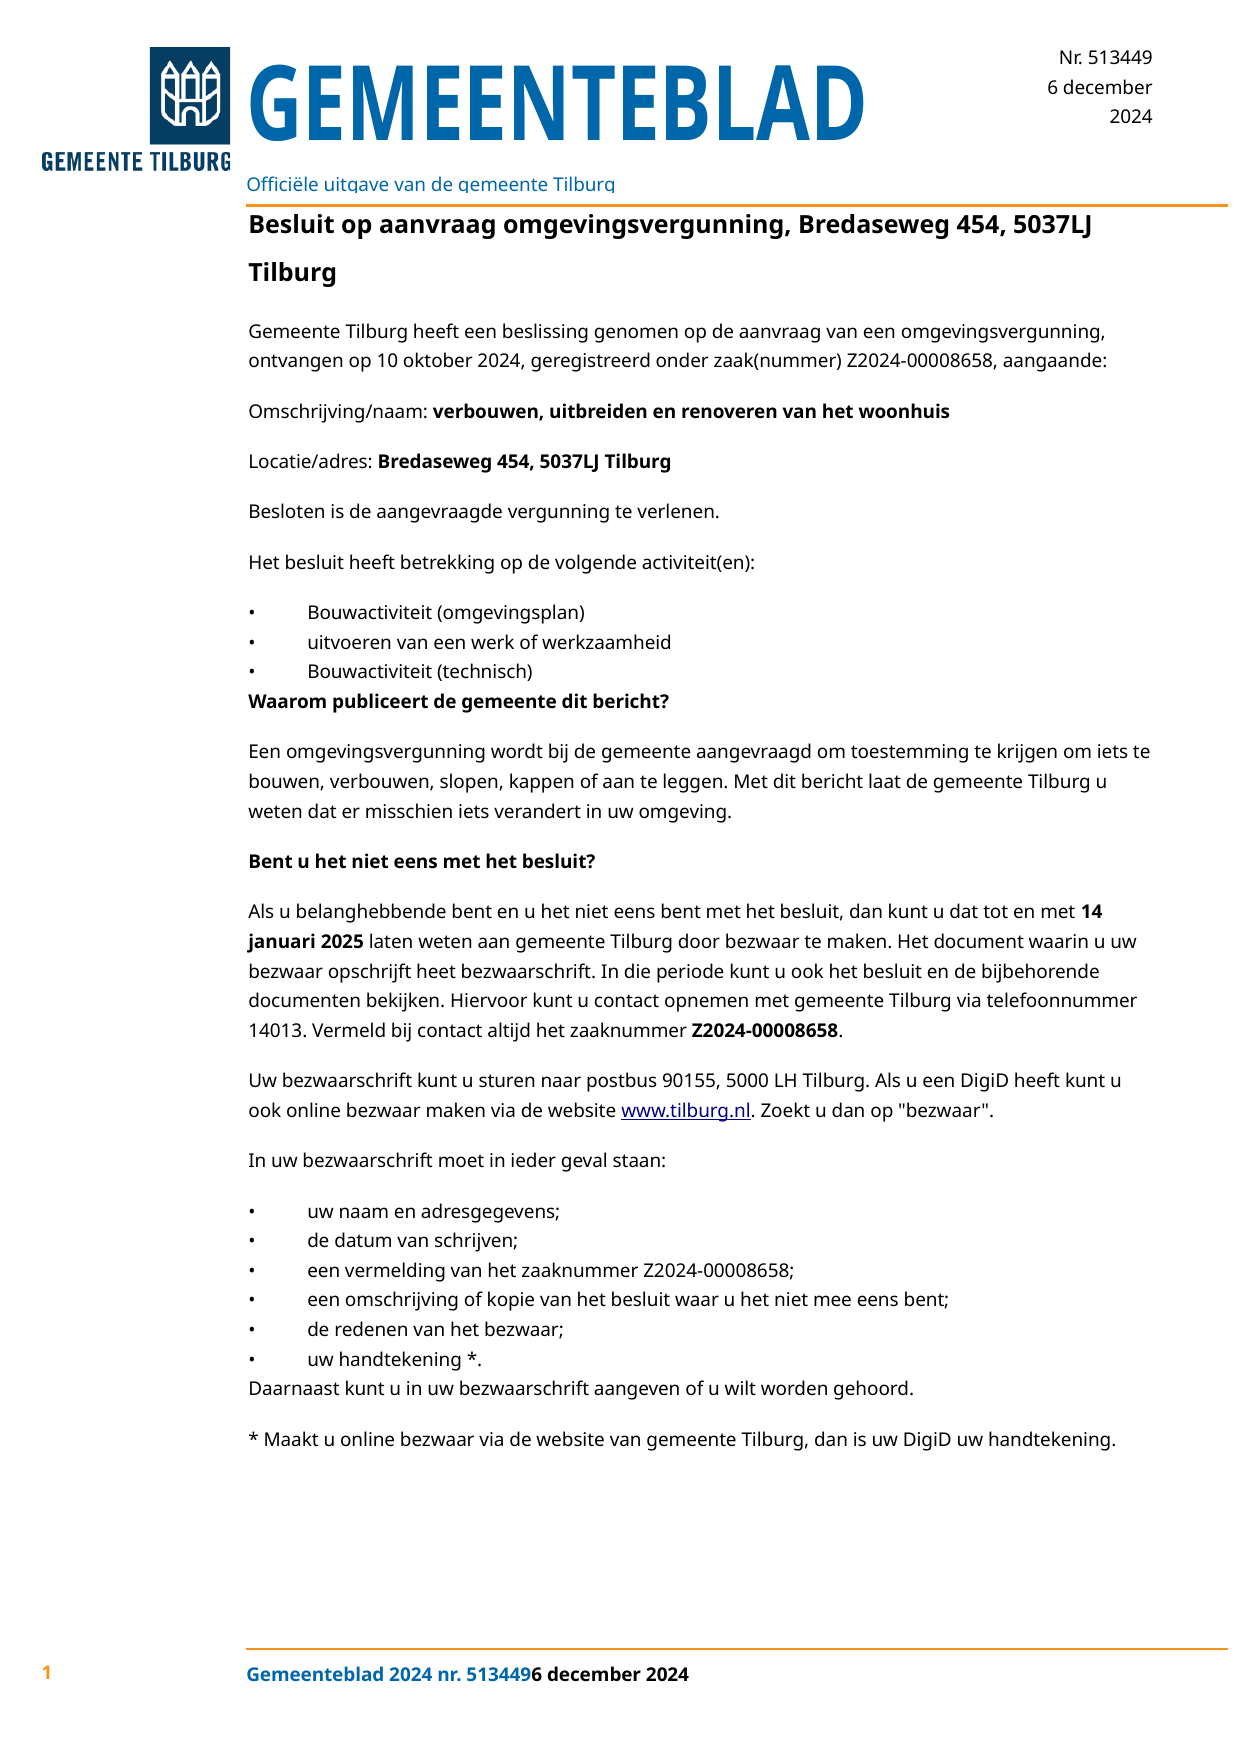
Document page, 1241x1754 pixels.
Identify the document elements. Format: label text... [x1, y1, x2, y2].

list uw handtekening *. [248, 1346, 1152, 1372]
list Bouwactiviteit (omgevingsplan) [248, 599, 1152, 625]
picture [41, 47, 231, 172]
list een vermelding van het zaaknummer Z2024-00008658; [248, 1257, 1152, 1283]
list een omschrijving of kopie van het besluit waar u het niet mee eens bent; [248, 1287, 1152, 1312]
text Omschrijving/naam: verbouwen, uitbreiden en renoveren van het woonhuis [248, 398, 1152, 424]
text Het besluit heeft betrekking op de volgende activiteit(en): [248, 549, 1152, 575]
text Besloten is de aangevraagde vergunning te verlenen. [248, 499, 1152, 524]
text In uw bezwaarschrift moet in ieder geval staan: [248, 1147, 1152, 1173]
text Besluit op aanvraag omgevingsvergunning, Bredaseweg 454, 5037LJ Tilburg [248, 207, 1152, 288]
text Uw bezwaarschrift kunt u sturen naar postbus 90155, 5000 LH Tilburg. Als u een DigiD heeft kunt u ook online bezwaar maken via de website www.tilburg.nl. Zoekt u dan op "bezwaar". [248, 1067, 1152, 1123]
text Daarnaast kunt u in uw bezwaarschrift aangeven of u wilt worden gehoord. [248, 1375, 1152, 1401]
list de redenen van het bezwaar; [248, 1316, 1152, 1342]
list uitvoeren van een werk of werkzaamheid [248, 629, 1152, 655]
text Een omgevingsvergunning wordt bij de gemeente aangevraagd om toestemming te krijgen om iets te bouwen, verbouwen, slopen, kappen of aan te leggen. Met dit bericht laat de gemeente Tilburg u weten dat er misschien iets verandert in uw omgeving. [248, 739, 1152, 824]
text Bent u het niet eens met het besluit? [248, 848, 1152, 874]
text Locatie/adres: Bredaseweg 454, 5037LJ Tilburg [248, 448, 1152, 474]
text Als u belanghebbende bent en u het niet eens bent met het besluit, dan kunt u dat tot en met 14 januari 2025 laten weten aan gemeente Tilburg door bezwaar te maken. Het document waarin u uw bezwaar opschrijft heet bezwaarschrift. In die periode kunt u ook het besluit en de bijbehorende documenten bekijken. Hiervoor kunt u contact opnemen met gemeente Tilburg via telefoonnummer 14013. Vermeld bij contact altijd het zaaknummer Z2024-00008658. [248, 899, 1152, 1043]
list de datum van schrijven; [248, 1227, 1152, 1253]
text * Maakt u online bezwaar via de website van gemeente Tilburg, dan is uw DigiD uw handtekening. [248, 1426, 1152, 1452]
list uw naam en adresgegevens; [248, 1198, 1152, 1224]
text Gemeente Tilburg heeft een beslissing genomen op de aanvraag van een omgevingsvergunning, ontvangen op 10 oktober 2024, geregistreerd onder zaak(nummer) Z2024-00008658, aangaande: [248, 318, 1152, 373]
text Waarom publiceert de gemeente dit bericht? [248, 688, 1152, 714]
list Bouwactiviteit (technisch) [248, 659, 1152, 684]
